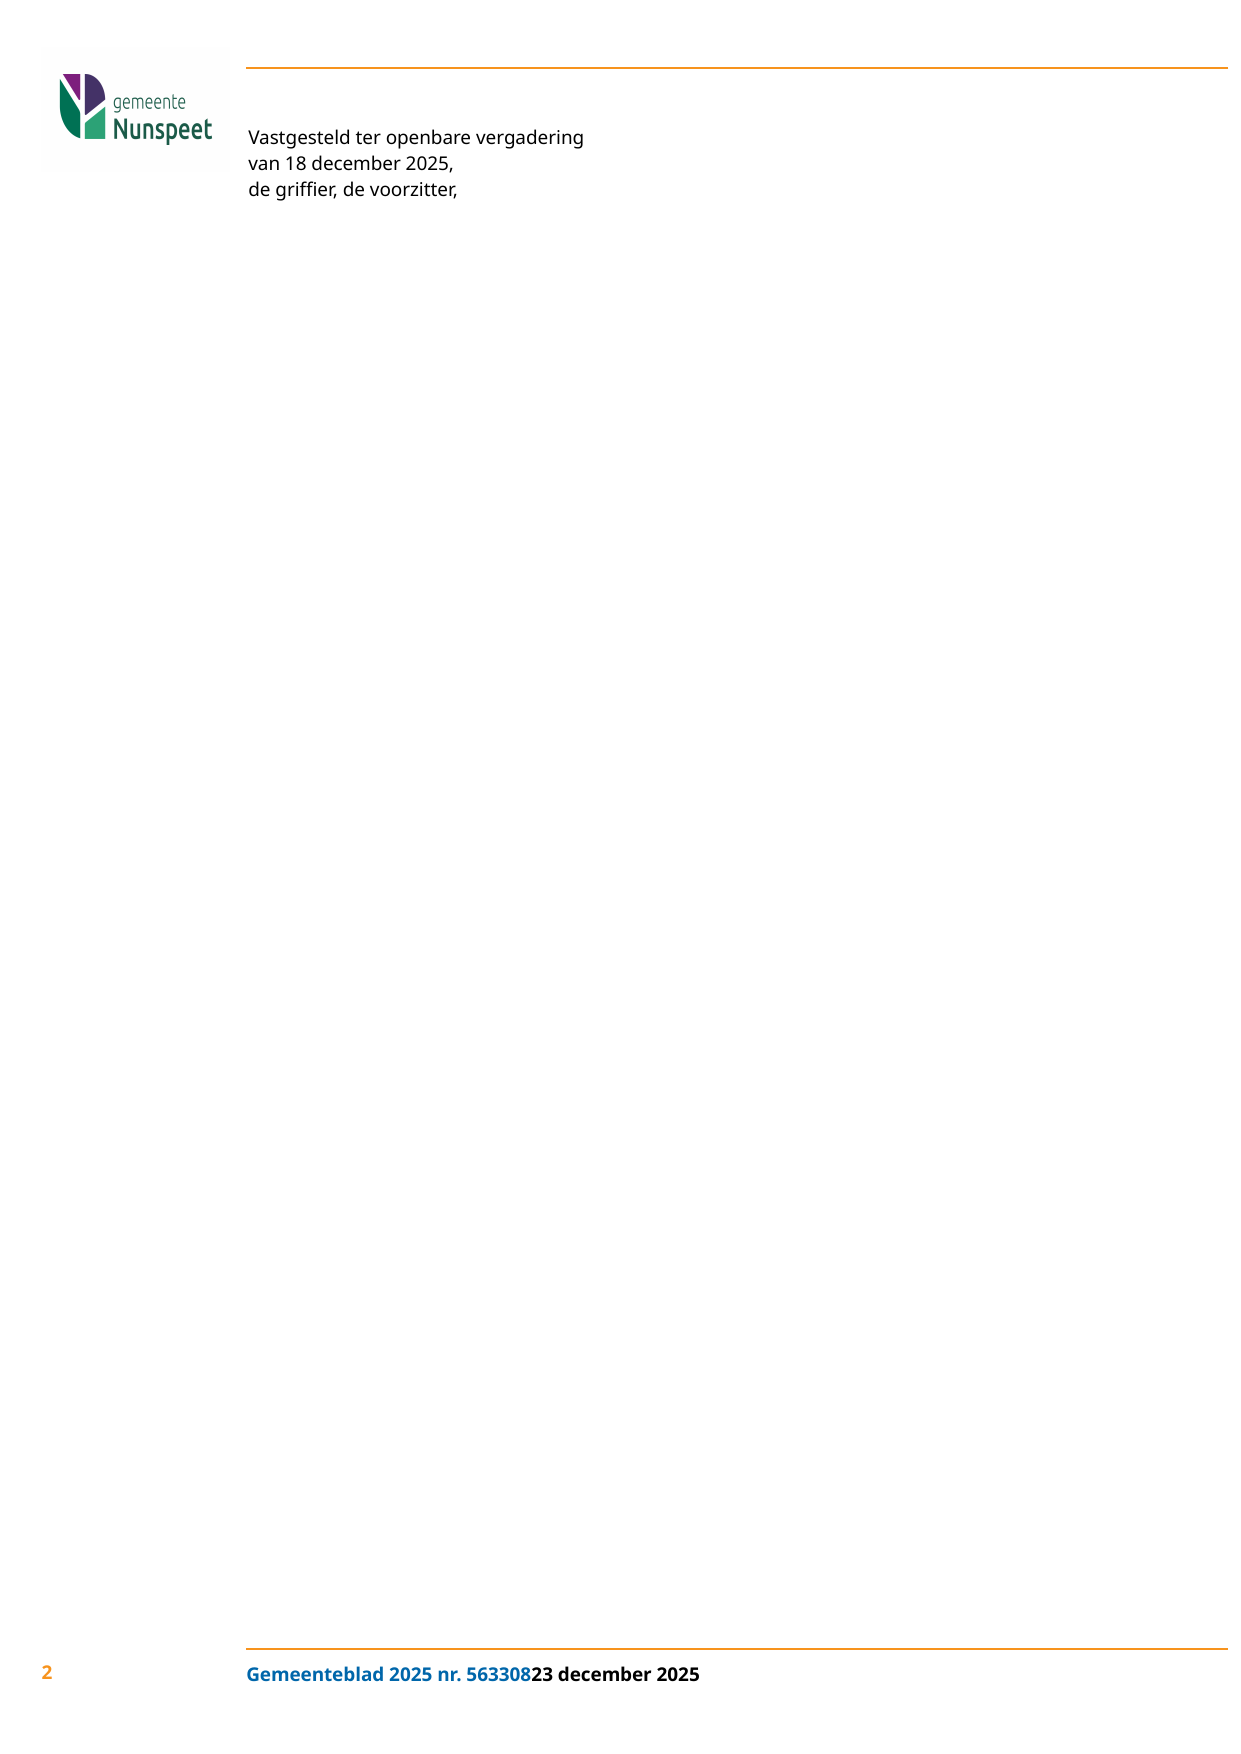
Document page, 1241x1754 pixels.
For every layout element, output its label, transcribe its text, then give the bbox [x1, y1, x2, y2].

picture [41, 47, 231, 172]
text Vastgesteld ter openbare vergadering [248, 124, 1152, 150]
text van 18 december 2025, [248, 150, 1152, 176]
text de griffier, de voorzitter, [248, 176, 1152, 202]
